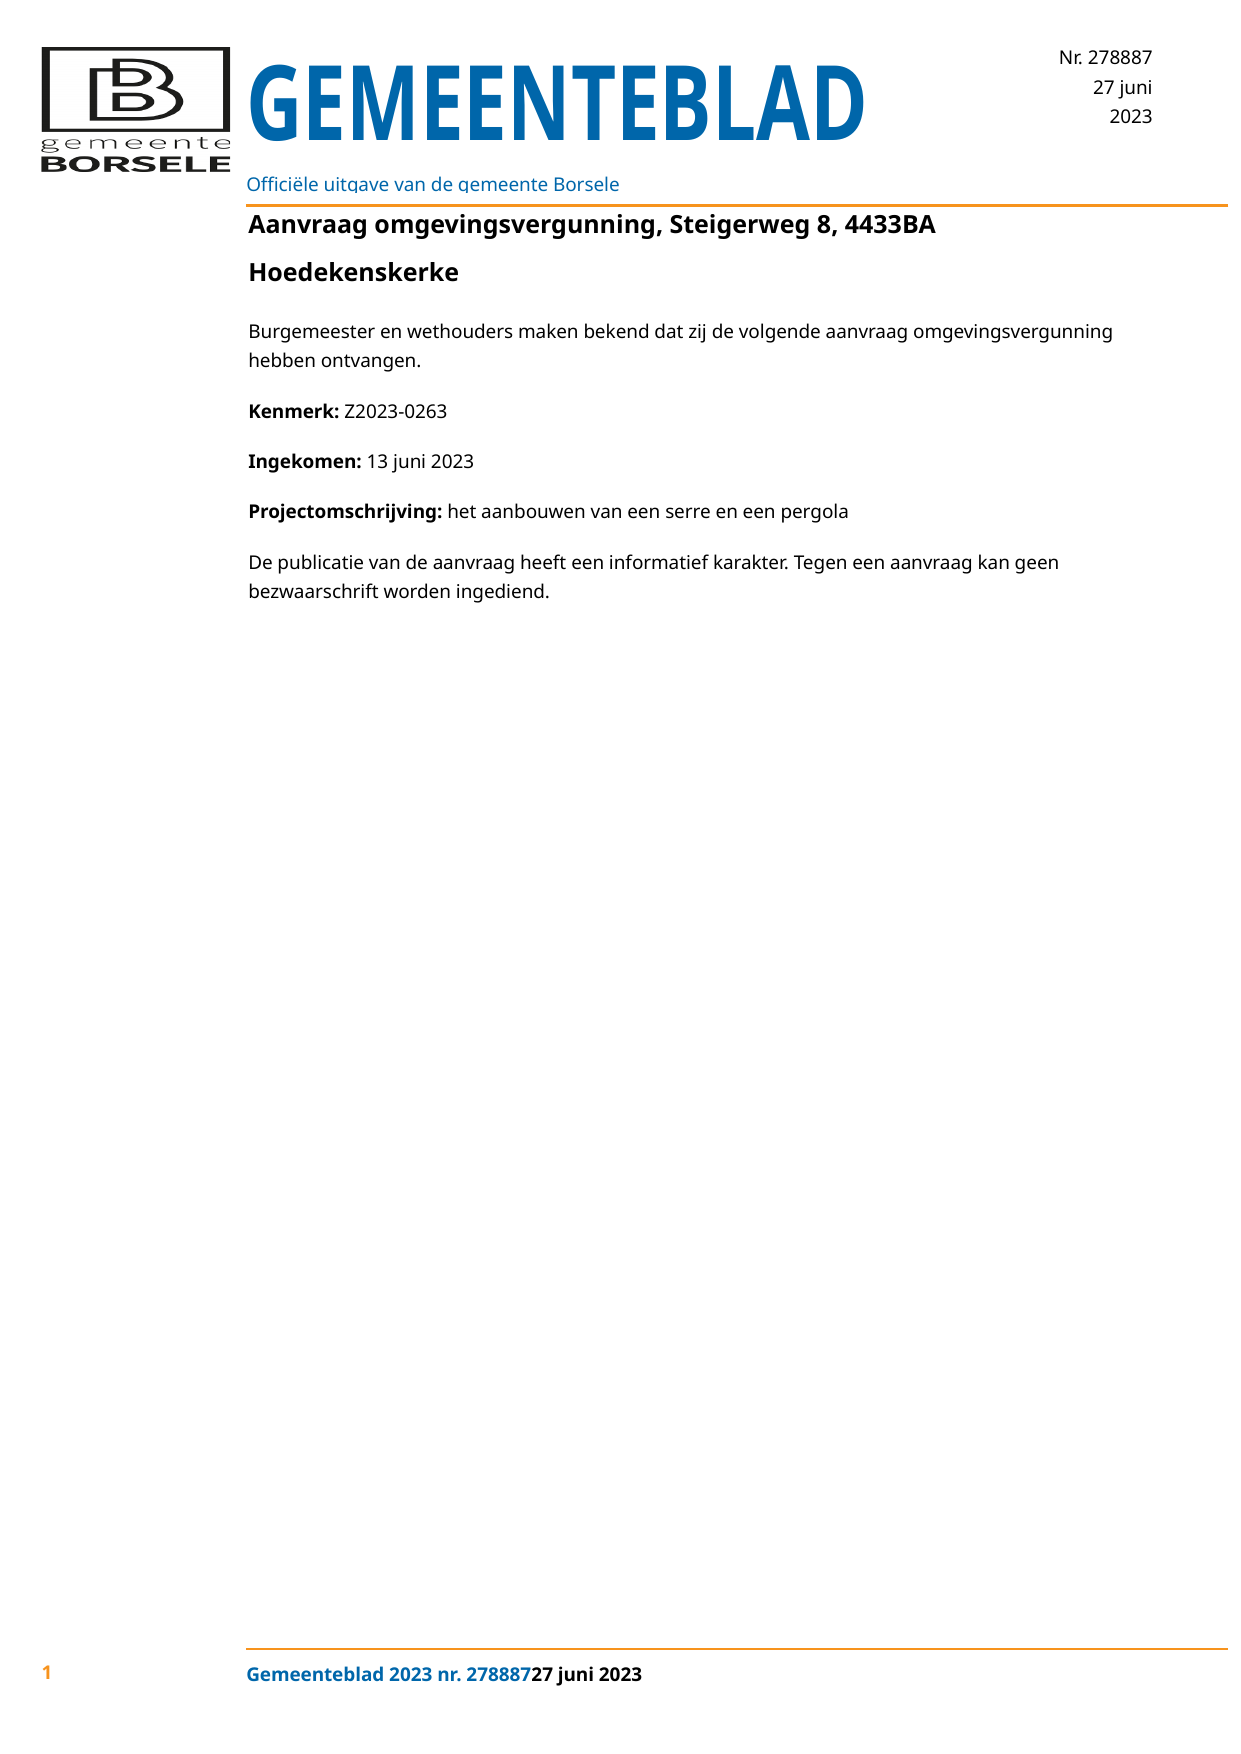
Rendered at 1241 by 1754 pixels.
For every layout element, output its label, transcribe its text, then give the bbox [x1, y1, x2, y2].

text De publicatie van de aanvraag heeft een informatief karakter. Tegen een aanvraag kan geen bezwaarschrift worden ingediend. [248, 549, 1152, 604]
text Kenmerk: Z2023-0263 [248, 398, 1152, 424]
text Ingekomen: 13 juni 2023 [248, 448, 1152, 474]
text Projectomschrijving: het aanbouwen van een serre en een pergola [248, 499, 1152, 524]
text Aanvraag omgevingsvergunning, Steigerweg 8, 4433BA Hoedekenskerke [248, 207, 1152, 288]
text Burgemeester en wethouders maken bekend dat zij de volgende aanvraag omgevingsvergunning hebben ontvangen. [248, 318, 1152, 373]
picture [41, 47, 231, 172]
